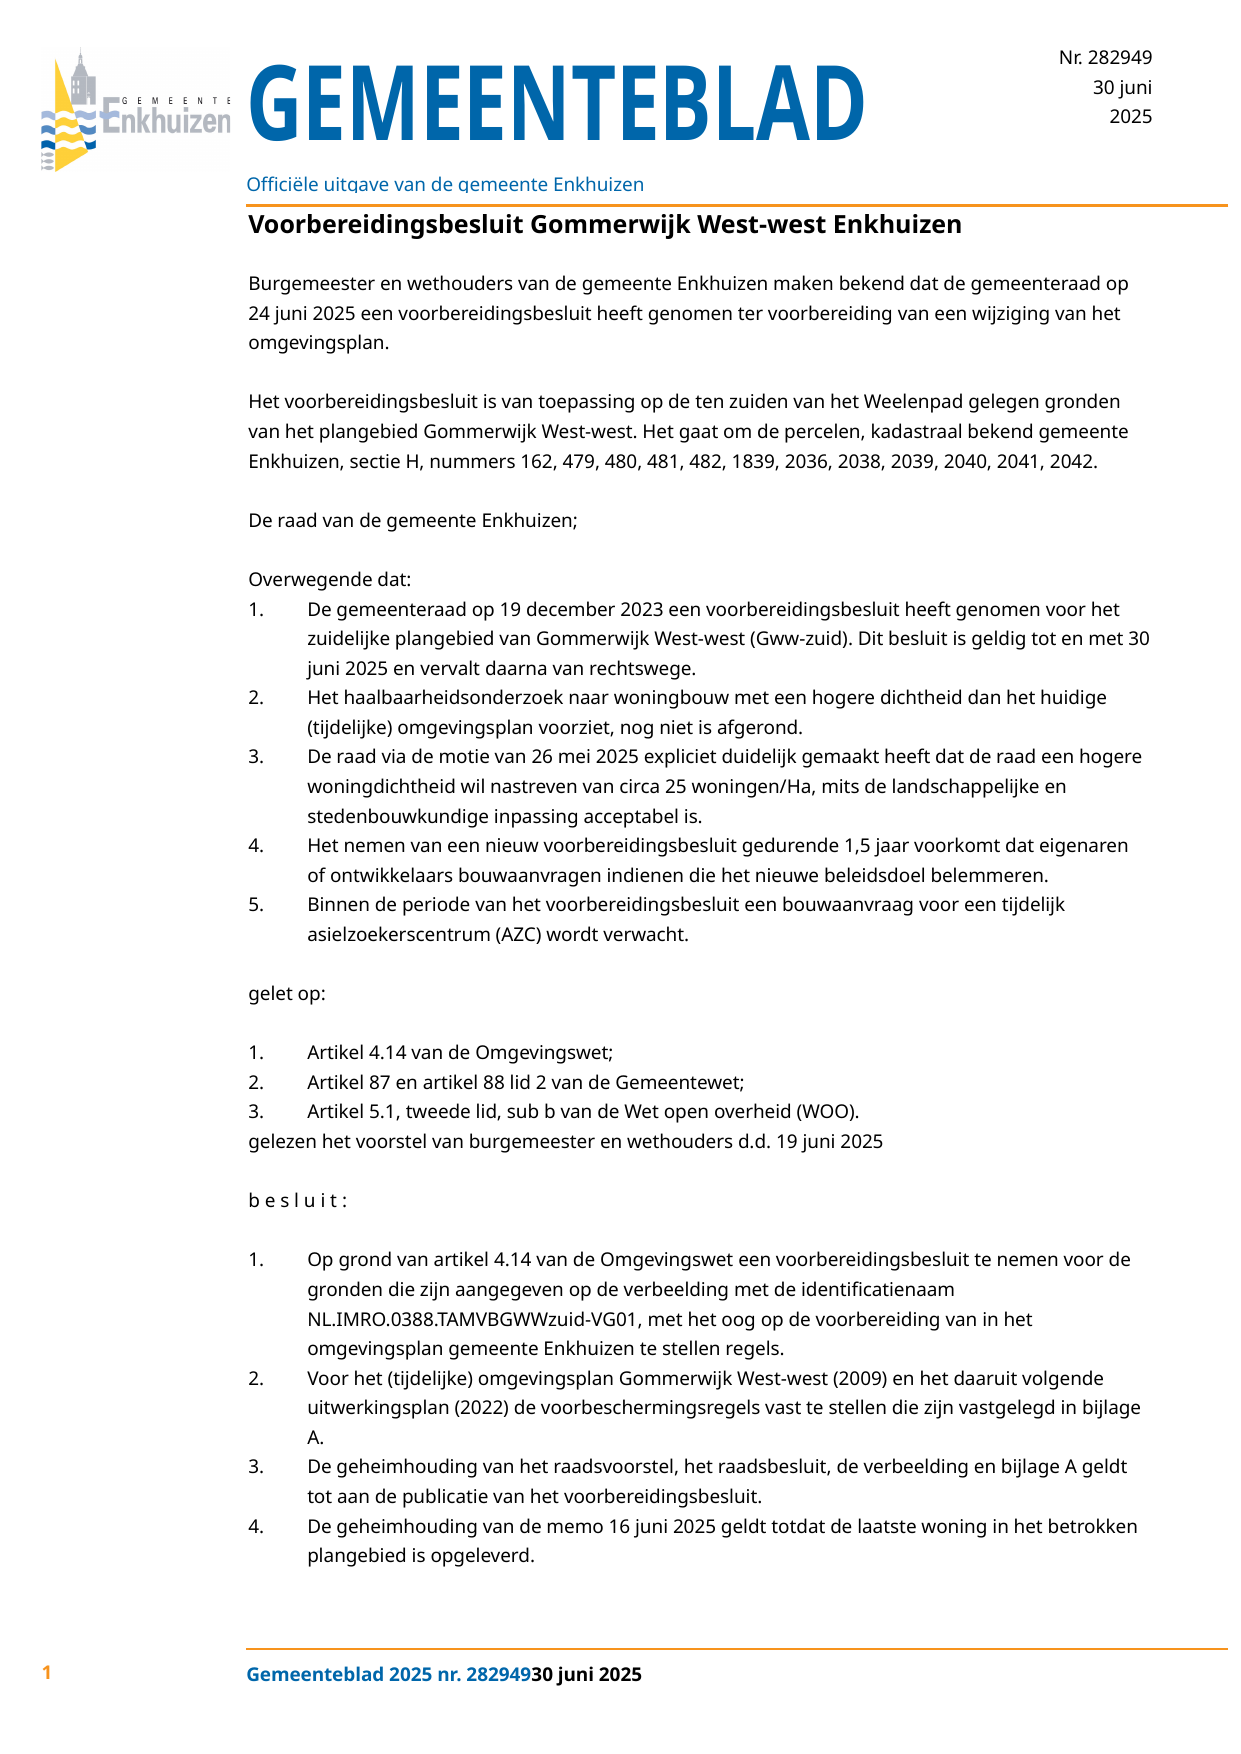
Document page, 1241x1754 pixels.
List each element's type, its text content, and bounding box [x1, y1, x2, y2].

list Artikel 87 en artikel 88 lid 2 van de Gemeentewet; [248, 1069, 1152, 1095]
text Burgemeester en wethouders van de gemeente Enkhuizen maken bekend dat de gemeenteraad op 24 juni 2025 een voorbereidingsbesluit heeft genomen ter voorbereiding van een wijziging van het omgevingsplan. [248, 270, 1152, 355]
text Voorbereidingsbesluit Gommerwijk West-west Enkhuizen [248, 207, 1152, 241]
list Voor het (tijdelijke) omgevingsplan Gommerwijk West-west (2009) en het daaruit volgende uitwerkingsplan (2022) de voorbeschermingsregels vast te stellen die zijn vastgelegd in bijlage A. [248, 1365, 1152, 1450]
list De geheimhouding van het raadsvoorstel, het raadsbesluit, de verbeelding en bijlage A geldt tot aan de publicatie van het voorbereidingsbesluit. [248, 1454, 1152, 1509]
text De raad van de gemeente Enkhuizen; [248, 507, 1152, 533]
text Het voorbereidingsbesluit is van toepassing op de ten zuiden van het Weelenpad gelegen gronden van het plangebied Gommerwijk West-west. Het gaat om de percelen, kadastraal bekend gemeente Enkhuizen, sectie H, nummers 162, 479, 480, 481, 482, 1839, 2036, 2038, 2039, 2040, 2041, 2042. [248, 389, 1152, 473]
list Het haalbaarheidsonderzoek naar woningbouw met een hogere dichtheid dan het huidige (tijdelijke) omgevingsplan voorziet, nog niet is afgerond. [248, 684, 1152, 740]
list De geheimhouding van de memo 16 juni 2025 geldt totdat de laatste woning in het betrokken plangebied is opgeleverd. [248, 1513, 1152, 1568]
list Het nemen van een nieuw voorbereidingsbesluit gedurende 1,5 jaar voorkomt dat eigenaren of ontwikkelaars bouwaanvragen indienen die het nieuwe beleidsdoel belemmeren. [248, 832, 1152, 888]
text Overwegende dat: [248, 566, 1152, 592]
text gelezen het voorstel van burgemeester en wethouders d.d. 19 juni 2025 [248, 1128, 1152, 1154]
text gelet op: [248, 980, 1152, 1006]
list Binnen de periode van het voorbereidingsbesluit een bouwaanvraag voor een tijdelijk asielzoekerscentrum (AZC) wordt verwacht. [248, 892, 1152, 947]
picture [41, 47, 231, 172]
list De gemeenteraad op 19 december 2023 een voorbereidingsbesluit heeft genomen voor het zuidelijke plangebied van Gommerwijk West-west (Gww-zuid). Dit besluit is geldig tot en met 30 juni 2025 en vervalt daarna van rechtswege. [248, 596, 1152, 681]
list Artikel 5.1, tweede lid, sub b van de Wet open overheid (WOO). [248, 1099, 1152, 1124]
text b e s l u i t : [248, 1187, 1152, 1213]
list Artikel 4.14 van de Omgevingswet; [248, 1039, 1152, 1065]
list Op grond van artikel 4.14 van de Omgevingswet een voorbereidingsbesluit te nemen voor de gronden die zijn aangegeven op de verbeelding met de identificatienaam NL.IMRO.0388.TAMVBGWWzuid-VG01, met het oog op de voorbereiding van in het omgevingsplan gemeente Enkhuizen te stellen regels. [248, 1247, 1152, 1361]
list De raad via de motie van 26 mei 2025 expliciet duidelijk gemaakt heeft dat de raad een hogere woningdichtheid wil nastreven van circa 25 woningen/Ha, mits de landschappelijke en stedenbouwkundige inpassing acceptabel is. [248, 744, 1152, 828]
